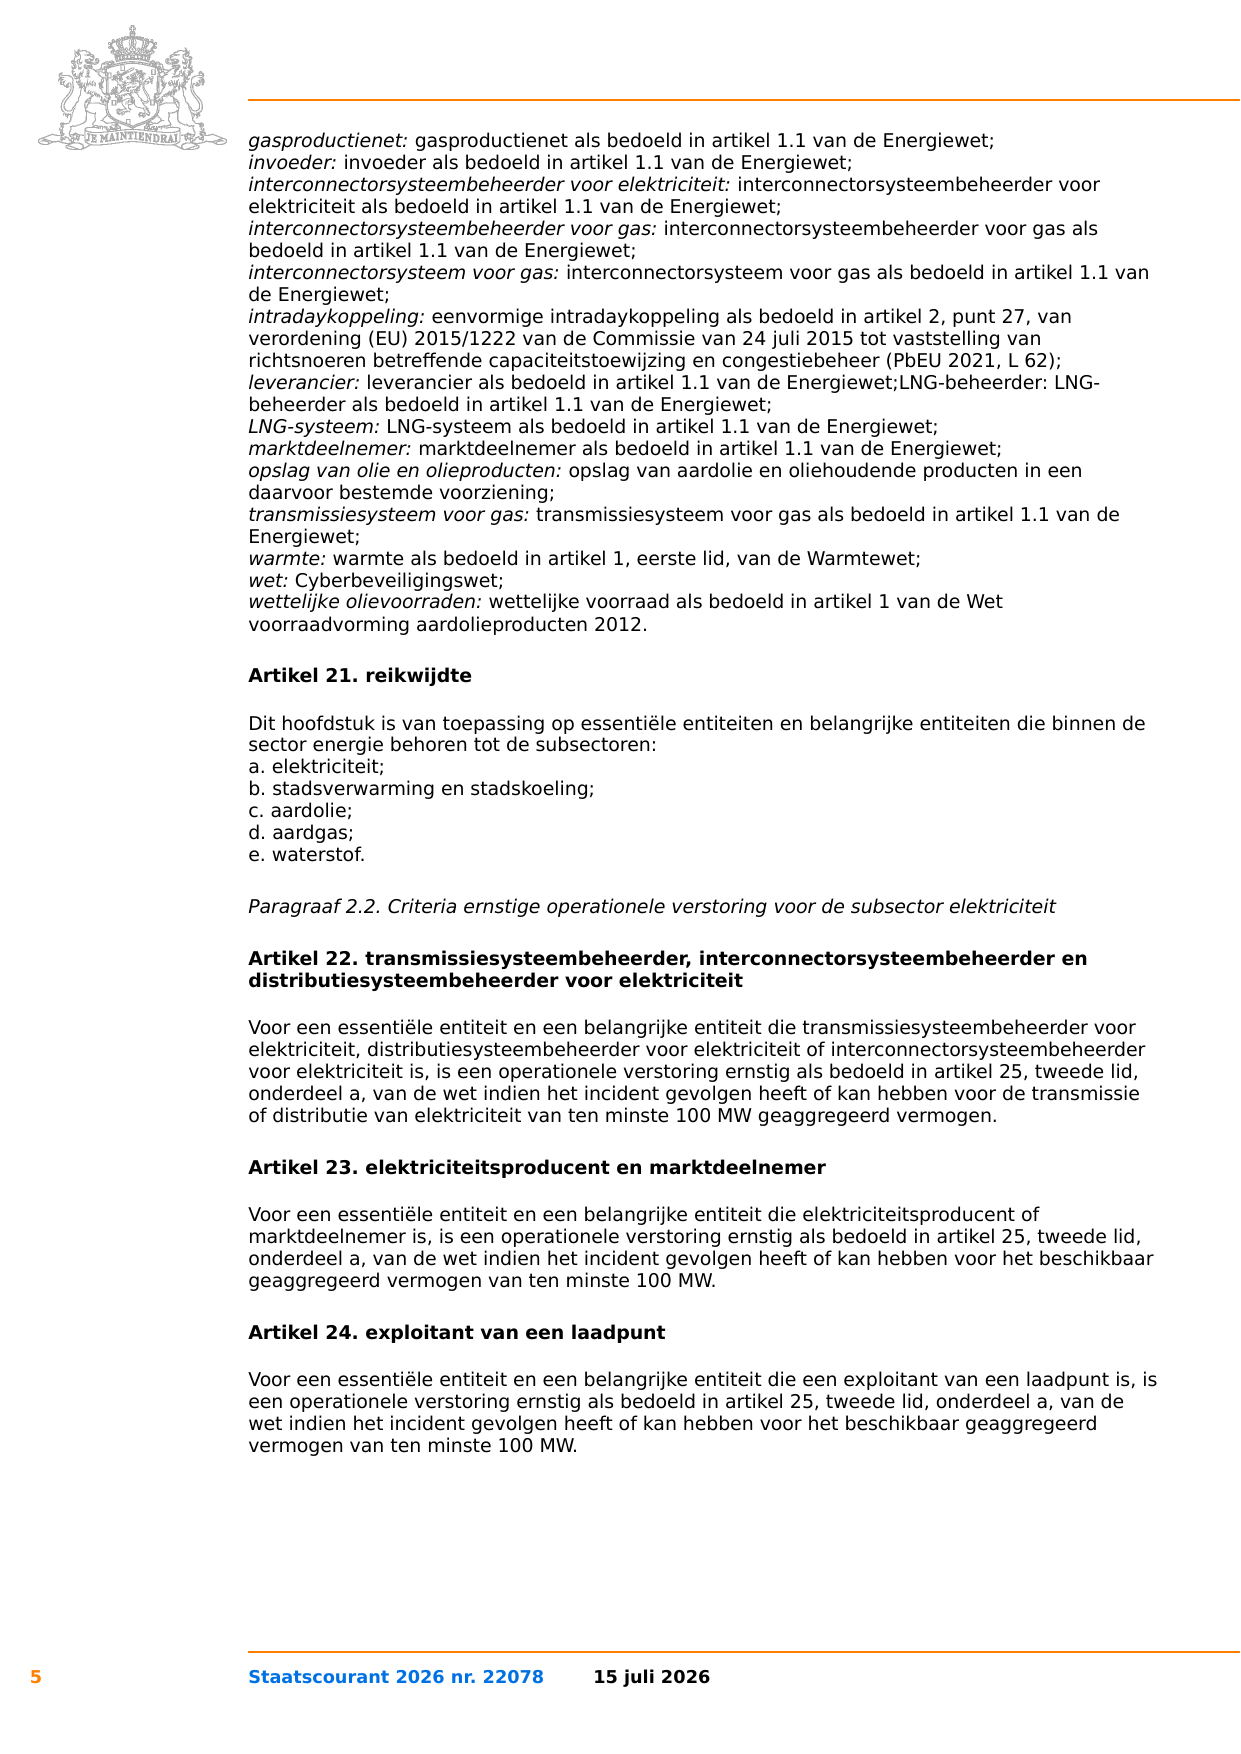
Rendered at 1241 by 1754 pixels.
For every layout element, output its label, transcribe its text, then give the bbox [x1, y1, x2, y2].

text wettelijke olievoorraden: wettelijke voorraad als bedoeld in artikel 1 van de Wet voorraadvorming aardolieproducten 2012. [248, 591, 1163, 635]
text intradaykoppeling: eenvormige intradaykoppeling als bedoeld in artikel 2, punt 27, van verordening (EU) 2015/1222 van de Commissie van 24 juli 2015 tot vaststelling van richtsnoeren betreffende capaciteitstoewijzing en congestiebeheer (PbEU 2021, L 62); [248, 306, 1163, 372]
picture [38, 25, 227, 150]
text interconnectorsysteembeheerder voor elektriciteit: interconnectorsysteembeheerder voor elektriciteit als bedoeld in artikel 1.1 van de Energiewet; [248, 174, 1163, 218]
subtitle Artikel 21. reikwijdte [248, 665, 1163, 687]
text warmte: warmte als bedoeld in artikel 1, eerste lid, van de Warmtewet; [248, 547, 1163, 569]
text c. aardolie; [248, 800, 1163, 822]
text gasproductienet: gasproductienet als bedoeld in artikel 1.1 van de Energiewet; [248, 130, 1163, 152]
text interconnectorsysteembeheerder voor gas: interconnectorsysteembeheerder voor gas als bedoeld in artikel 1.1 van de Energiewet; [248, 218, 1163, 262]
text LNG-systeem: LNG-systeem als bedoeld in artikel 1.1 van de Energiewet; [248, 416, 1163, 438]
text Voor een essentiële entiteit en een belangrijke entiteit die een exploitant van een laadpunt is, is een operationele verstoring ernstig als bedoeld in artikel 25, tweede lid, onderdeel a, van de wet indien het incident gevolgen heeft of kan hebben voor het beschikbaar geaggregeerd vermogen van ten minste 100 MW. [248, 1369, 1163, 1457]
subtitle Artikel 24. exploitant van een laadpunt [248, 1322, 1163, 1344]
text d. aardgas; [248, 822, 1163, 844]
text e. waterstof. [248, 844, 1163, 866]
text marktdeelnemer: marktdeelnemer als bedoeld in artikel 1.1 van de Energiewet; [248, 438, 1163, 459]
subtitle Artikel 23. elektriciteitsproducent en marktdeelnemer [248, 1157, 1163, 1179]
text invoeder: invoeder als bedoeld in artikel 1.1 van de Energiewet; [248, 152, 1163, 174]
text interconnectorsysteem voor gas: interconnectorsysteem voor gas als bedoeld in artikel 1.1 van de Energiewet; [248, 262, 1163, 306]
text opslag van olie en olieproducten: opslag van aardolie en oliehoudende producten in een daarvoor bestemde voorziening; [248, 459, 1163, 503]
text a. elektriciteit; [248, 756, 1163, 778]
subtitle Artikel 22. transmissiesysteembeheerder, interconnectorsysteembeheerder en distributiesysteembeheerder voor elektriciteit [248, 948, 1163, 992]
text Voor een essentiële entiteit en een belangrijke entiteit die elektriciteitsproducent of marktdeelnemer is, is een operationele verstoring ernstig als bedoeld in artikel 25, tweede lid, onderdeel a, van de wet indien het incident gevolgen heeft of kan hebben voor het beschikbaar geaggregeerd vermogen van ten minste 100 MW. [248, 1204, 1163, 1292]
text transmissiesysteem voor gas: transmissiesysteem voor gas als bedoeld in artikel 1.1 van de Energiewet; [248, 503, 1163, 547]
text b. stadsverwarming en stadskoeling; [248, 778, 1163, 800]
text Voor een essentiële entiteit en een belangrijke entiteit die transmissiesysteembeheerder voor elektriciteit, distributiesysteembeheerder voor elektriciteit of interconnectorsysteembeheerder voor elektriciteit is, is een operationele verstoring ernstig als bedoeld in artikel 25, tweede lid, onderdeel a, van de wet indien het incident gevolgen heeft of kan hebben voor de transmissie of distributie van elektriciteit van ten minste 100 MW geaggregeerd vermogen. [248, 1017, 1163, 1127]
text leverancier: leverancier als bedoeld in artikel 1.1 van de Energiewet;LNG-beheerder: LNG-beheerder als bedoeld in artikel 1.1 van de Energiewet; [248, 372, 1163, 416]
text Dit hoofdstuk is van toepassing op essentiële entiteiten en belangrijke entiteiten die binnen de sector energie behoren tot de subsectoren: [248, 712, 1163, 756]
subtitle Paragraaf 2.2. Criteria ernstige operationele verstoring voor de subsector elektriciteit [248, 896, 1163, 918]
text wet: Cyberbeveiligingswet; [248, 569, 1163, 591]
